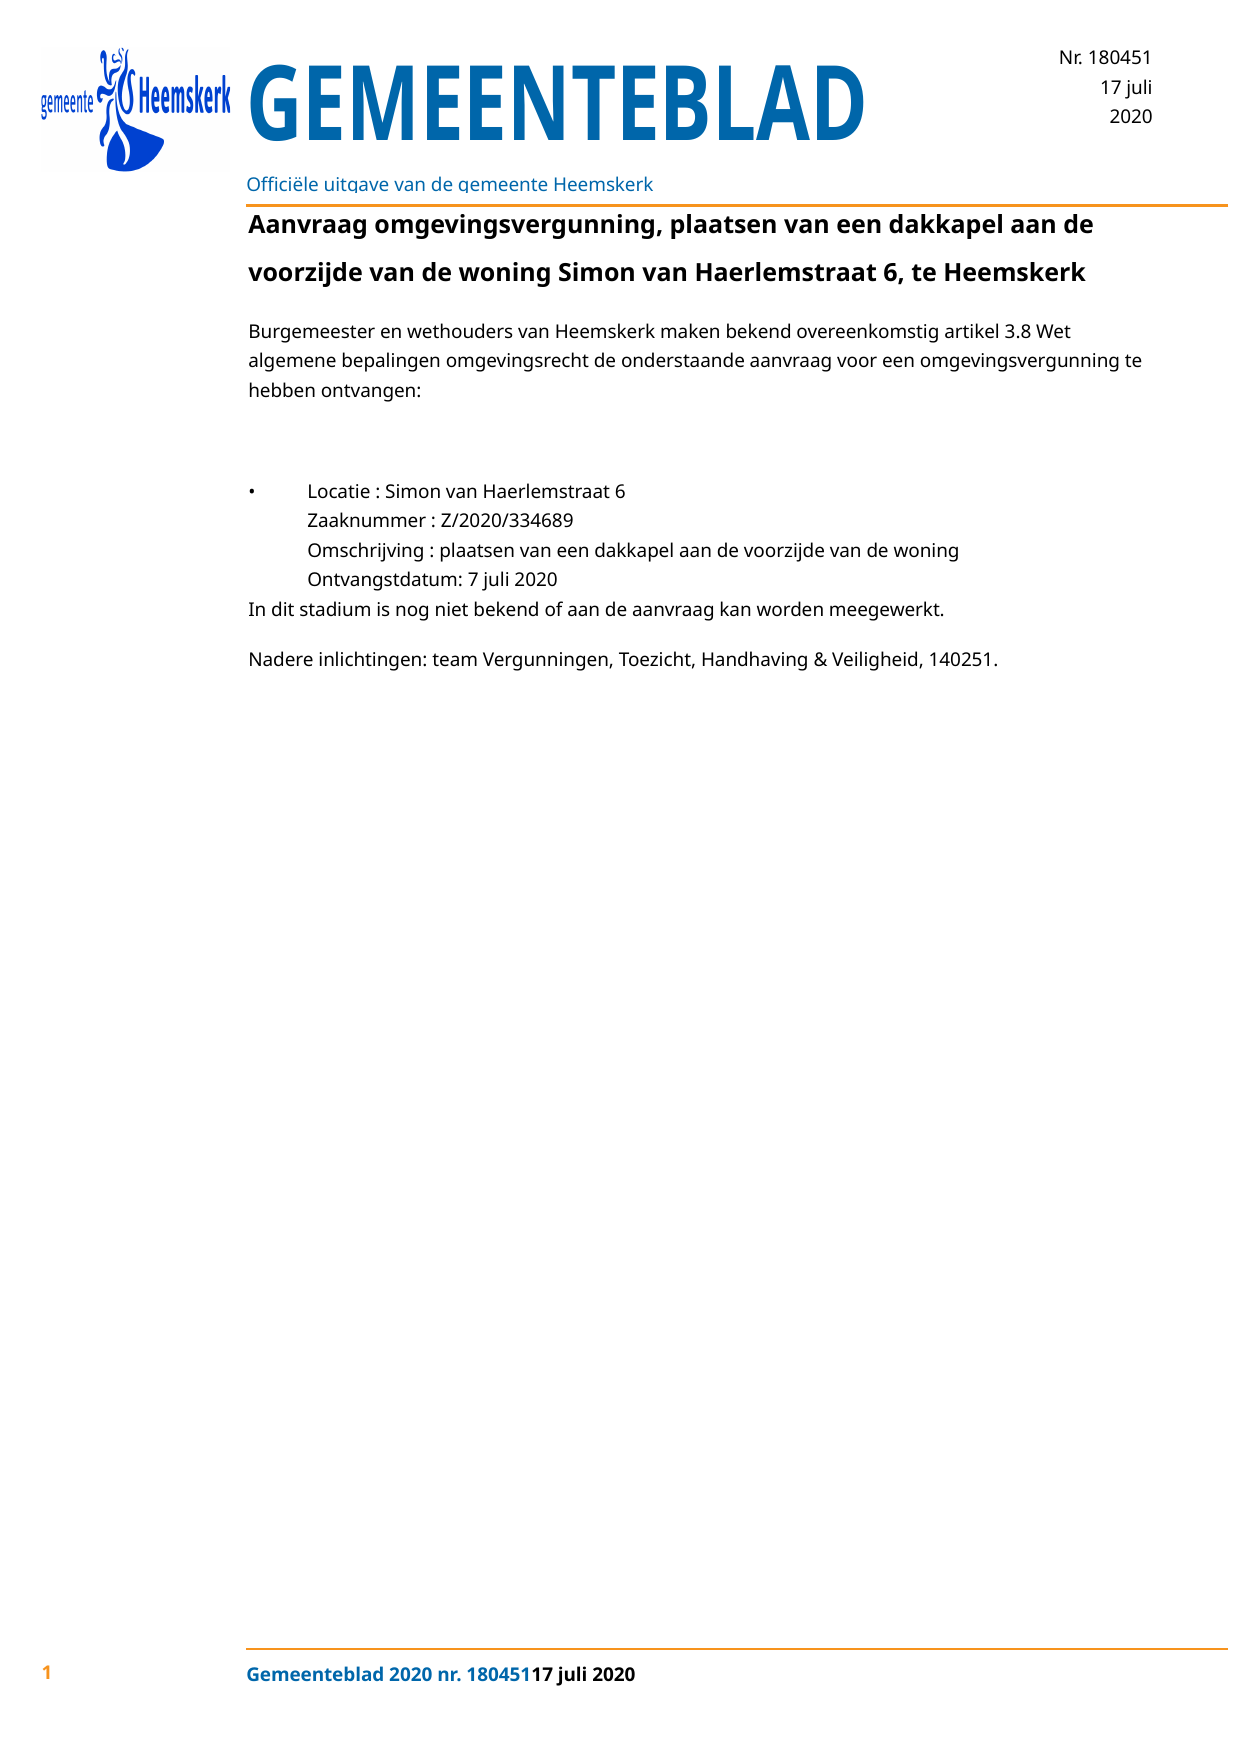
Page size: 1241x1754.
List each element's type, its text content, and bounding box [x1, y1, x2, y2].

list Zaaknummer : Z/2020/334689 [248, 507, 1152, 533]
picture [41, 47, 231, 172]
text In dit stadium is nog niet bekend of aan de aanvraag kan worden meegewerkt. [248, 596, 1152, 622]
text Nadere inlichtingen: team Vergunningen, Toezicht, Handhaving & Veiligheid, 140251. [248, 647, 1152, 672]
list Ontvangstdatum: 7 juli 2020 [248, 567, 1152, 592]
list Omschrijving : plaatsen van een dakkapel aan de voorzijde van de woning [248, 537, 1152, 563]
text Burgemeester en wethouders van Heemskerk maken bekend overeenkomstig artikel 3.8 Wet algemene bepalingen omgevingsrecht de onderstaande aanvraag voor een omgevingsvergunning te hebben ontvangen: [248, 318, 1152, 403]
list Locatie : Simon van Haerlemstraat 6 [248, 478, 1152, 504]
text Aanvraag omgevingsvergunning, plaatsen van een dakkapel aan de voorzijde van de woning Simon van Haerlemstraat 6, te Heemskerk [248, 207, 1152, 288]
